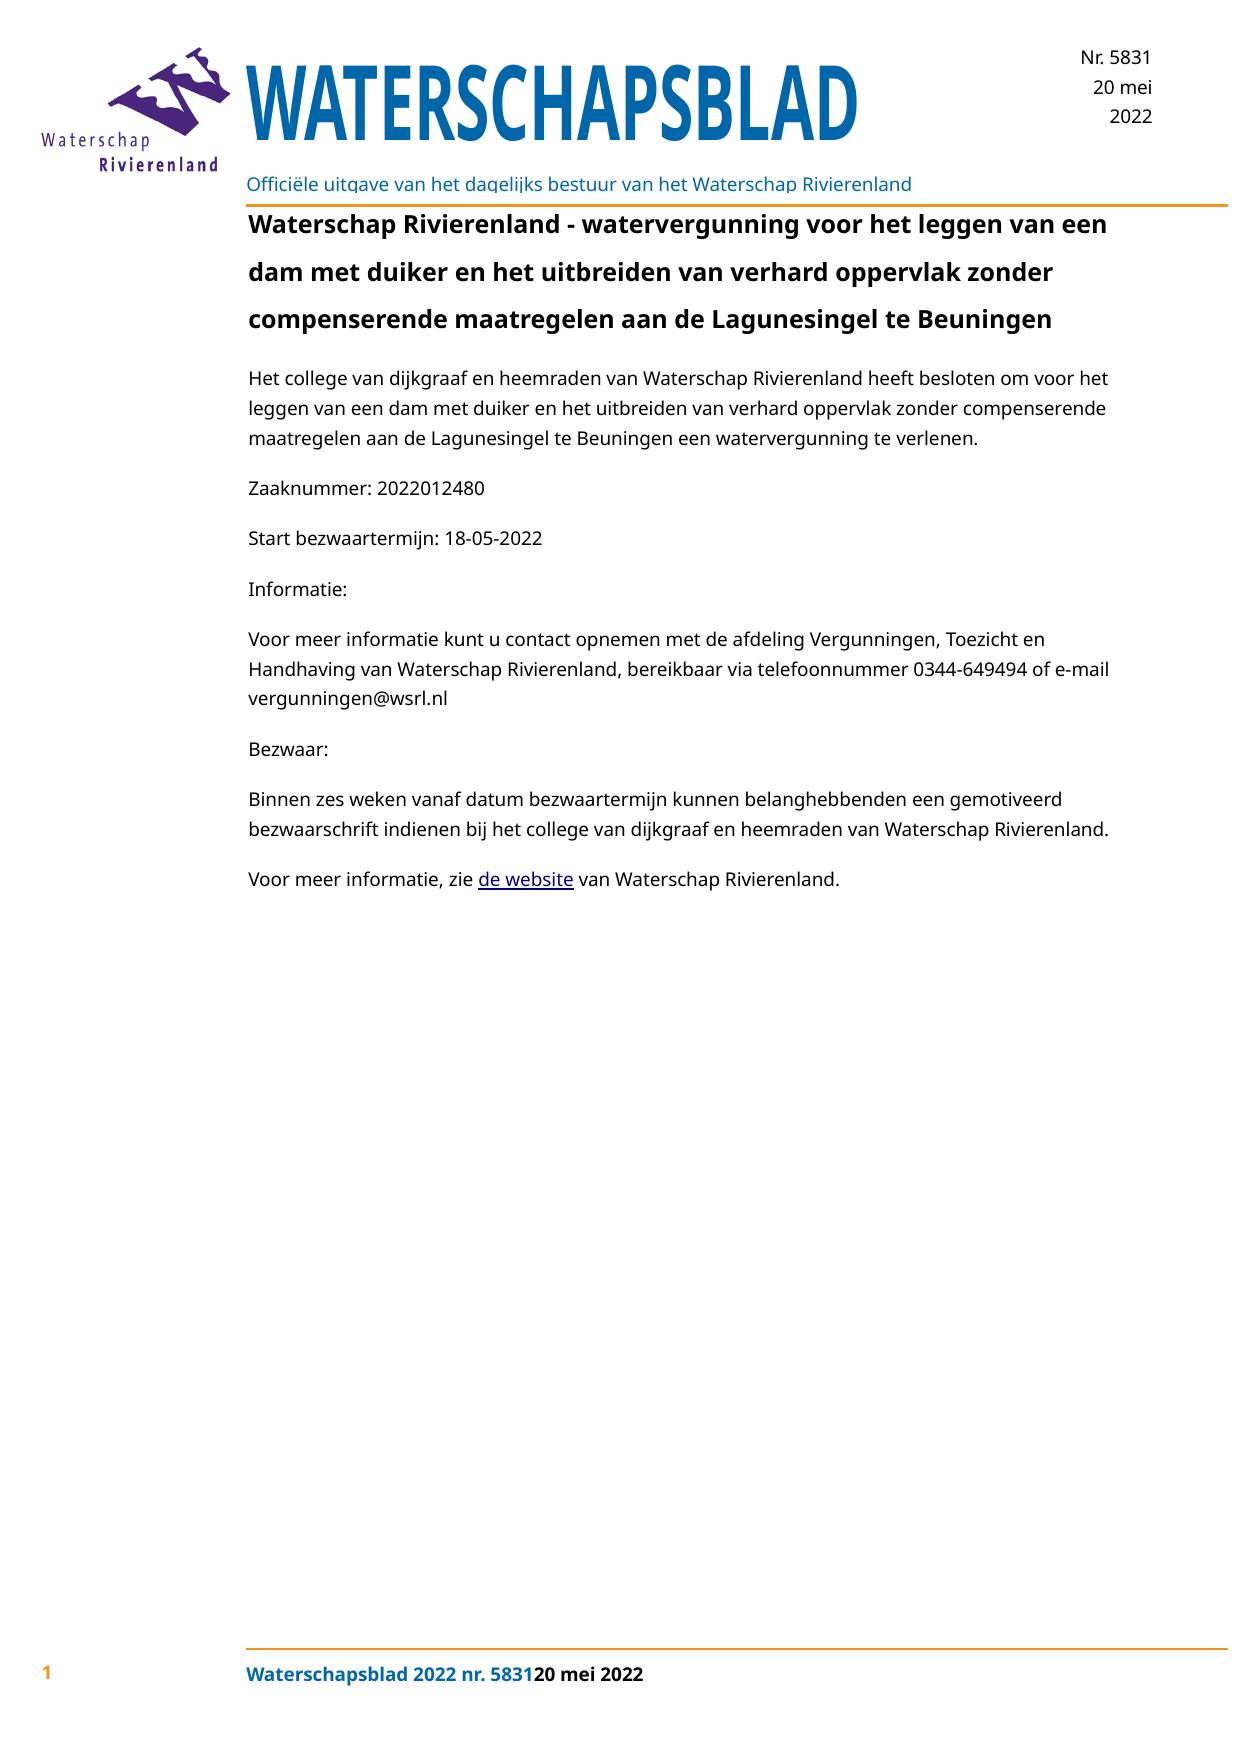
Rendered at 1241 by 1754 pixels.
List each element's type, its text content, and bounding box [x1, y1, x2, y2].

text Start bezwaartermijn: 18-05-2022 [248, 526, 1152, 551]
text Waterschap Rivierenland - watervergunning voor het leggen van een dam met duiker en het uitbreiden van verhard oppervlak zonder compenserende maatregelen aan de Lagunesingel te Beuningen [248, 207, 1152, 336]
text Bezwaar: [248, 736, 1152, 762]
text Voor meer informatie kunt u contact opnemen met de afdeling Vergunningen, Toezicht en Handhaving van Waterschap Rivierenland, bereikbaar via telefoonnummer 0344-649494 of e-mail vergunningen@wsrl.nl [248, 626, 1152, 711]
text Voor meer informatie, zie de website van Waterschap Rivierenland. [248, 866, 1152, 892]
text Informatie: [248, 576, 1152, 602]
picture [41, 47, 231, 172]
text Het college van dijkgraaf en heemraden van Waterschap Rivierenland heeft besloten om voor het leggen van een dam met duiker en het uitbreiden van verhard oppervlak zonder compenserende maatregelen aan de Lagunesingel te Beuningen een watervergunning te verlenen. [248, 366, 1152, 450]
text Zaaknummer: 2022012480 [248, 475, 1152, 501]
text Binnen zes weken vanaf datum bezwaartermijn kunnen belanghebbenden een gemotiveerd bezwaarschrift indienen bij het college van dijkgraaf en heemraden van Waterschap Rivierenland. [248, 786, 1152, 842]
